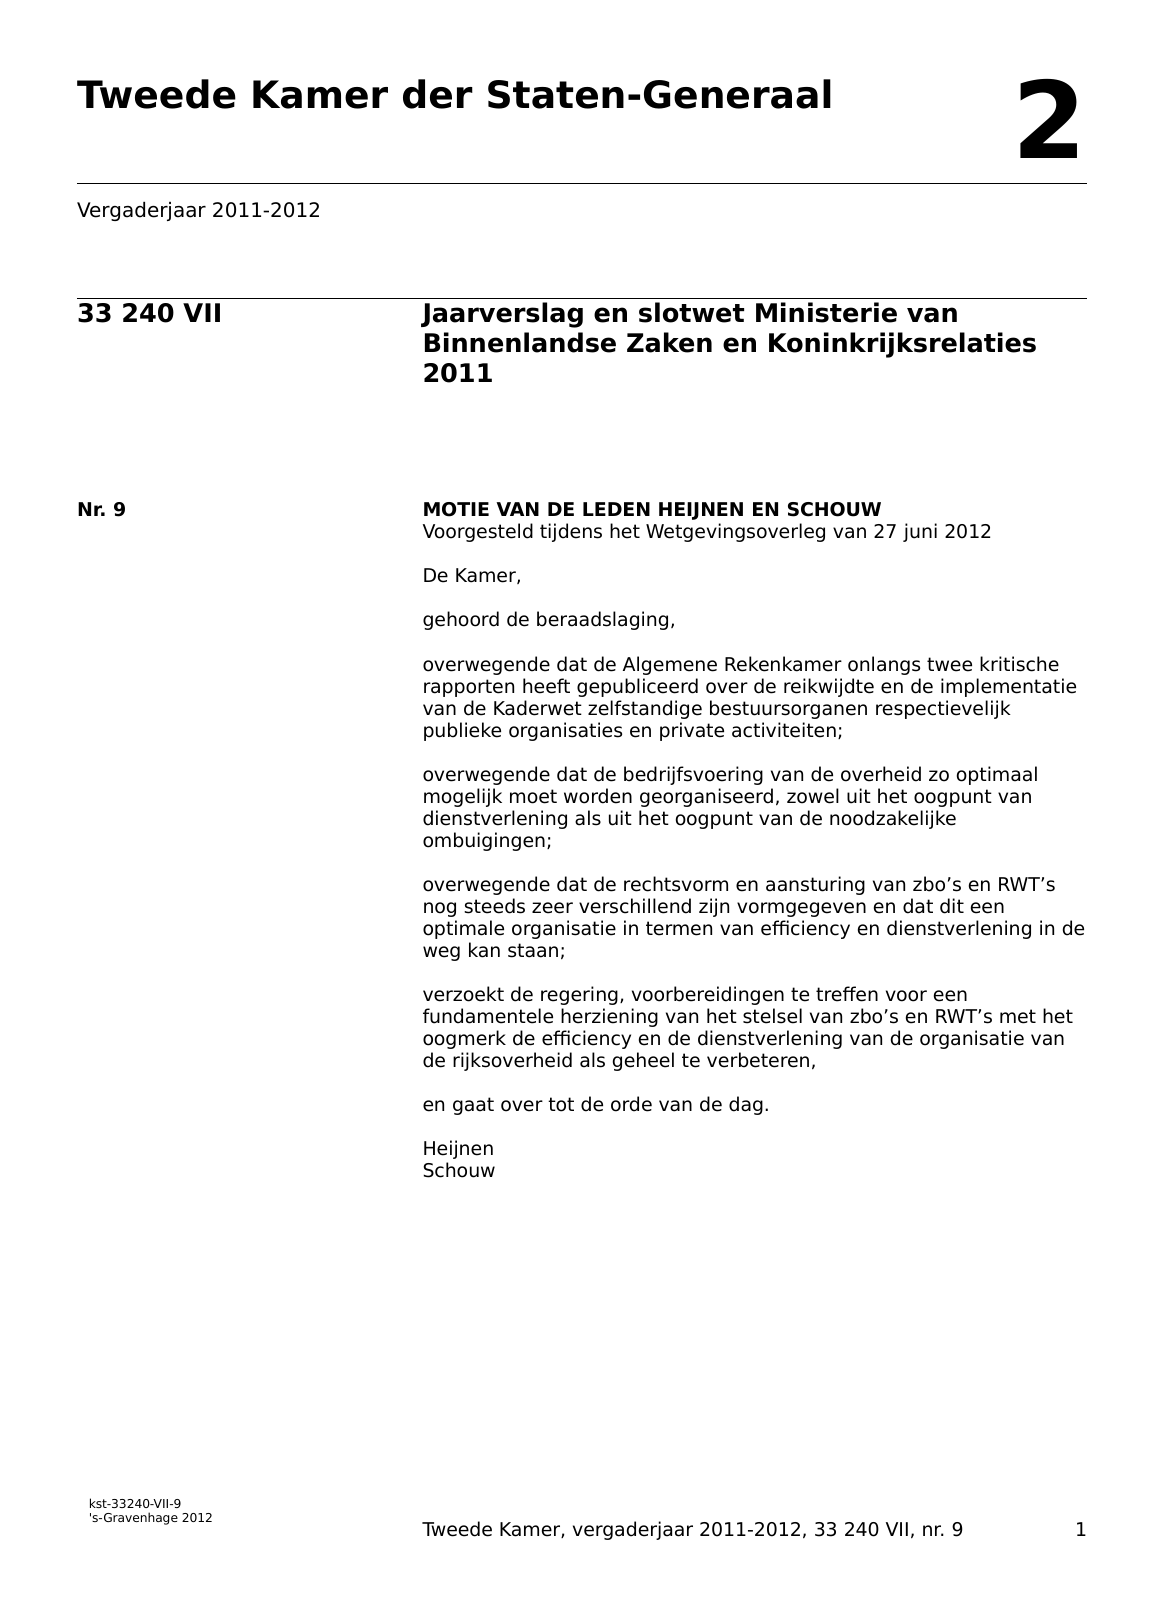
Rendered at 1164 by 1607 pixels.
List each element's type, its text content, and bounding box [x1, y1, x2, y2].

text 's-Gravenhage 2012 [88, 1511, 323, 1525]
text overwegende dat de rechtsvorm en aansturing van zbo’s en RWT’s nog steeds zeer verschillend zijn vormgegeven en dat dit een optimale organisatie in termen van efficiency en dienstverlening in de weg kan staan; [422, 874, 1087, 962]
text kst-33240-VII-9 [88, 1497, 323, 1511]
subtitle Nr. 9 MOTIE VAN DE LEDEN HEIJNEN EN SCHOUW [77, 499, 1087, 521]
text De Kamer, [422, 565, 1087, 587]
text overwegende dat de bedrijfsvoering van de overheid zo optimaal mogelijk moet worden georganiseerd, zowel uit het oogpunt van dienstverlening als uit het oogpunt van de noodzakelijke ombuigingen; [422, 764, 1087, 852]
text gehoord de beraadslaging, [422, 609, 1087, 631]
text Schouw [422, 1160, 1087, 1182]
table_header Tweede Kamer der Staten-Generaal [77, 59, 886, 183]
text overwegende dat de Algemene Rekenkamer onlangs twee kritische rapporten heeft gepubliceerd over de reikwijdte en de implementatie van de Kaderwet zelfstandige bestuursorganen respectievelijk publieke organisaties en private activiteiten; [422, 653, 1087, 741]
text verzoekt de regering, voorbereidingen te treffen voor een fundamentele herziening van het stelsel van zbo’s en RWT’s met het oogmerk de efficiency en de dienstverlening van de organisatie van de rijksoverheid als geheel te verbeteren, [422, 984, 1087, 1072]
text en gaat over tot de orde van de dag. [422, 1094, 1087, 1116]
text Heijnen [422, 1138, 1087, 1160]
text Voorgesteld tijdens het Wetgevingsoverleg van 27 juni 2012 [422, 521, 1087, 543]
table_header 2 [886, 59, 1087, 183]
table_cell Vergaderjaar 2011-2012 [77, 184, 1087, 298]
subtitle 33 240 VII Jaarverslag en slotwet Ministerie van Binnenlandse Zaken en Koninkrijksrelaties 2011 [77, 299, 1087, 388]
